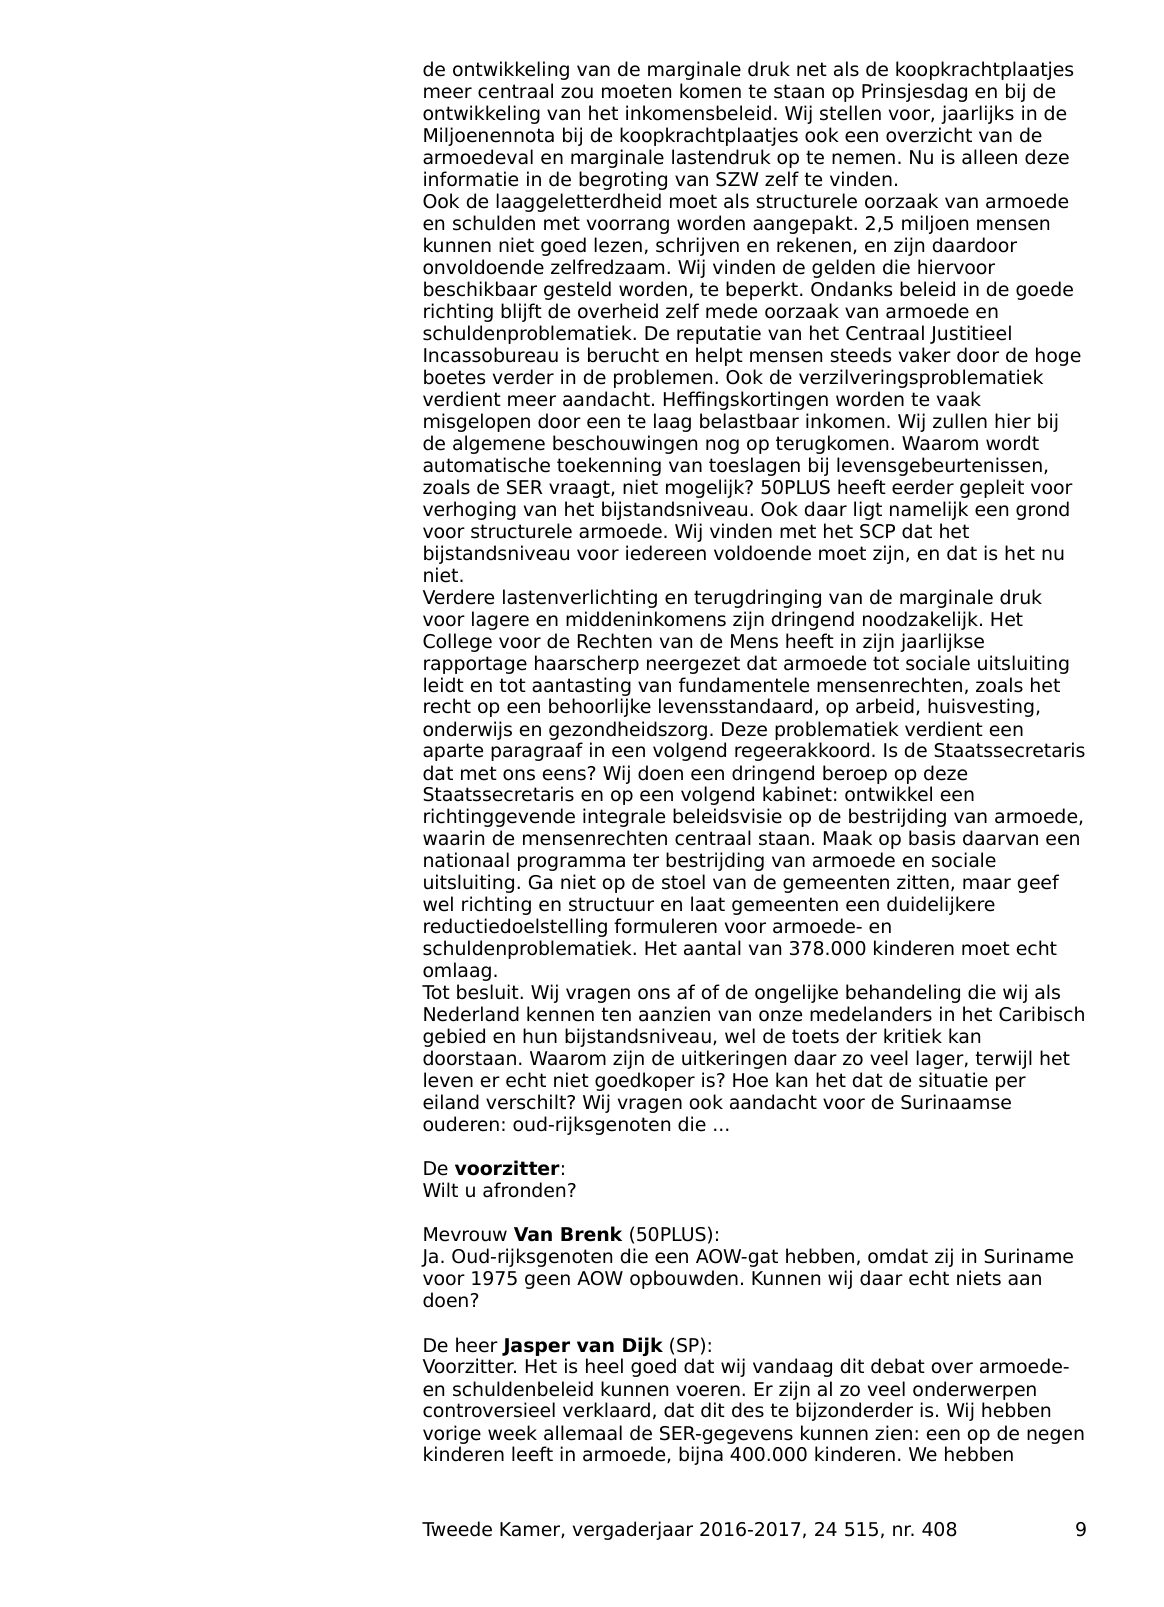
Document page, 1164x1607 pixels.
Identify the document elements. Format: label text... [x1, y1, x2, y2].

text Voorzitter. Het is heel goed dat wij vandaag dit debat over armoede- en schuldenbeleid kunnen voeren. Er zijn al zo veel onderwerpen controversieel verklaard, dat dit des te bijzonderder is. Wij hebben vorige week allemaal de SER-gegevens kunnen zien: een op de negen kinderen leeft in armoede, bijna 400.000 kinderen. We hebben [422, 1356, 1087, 1466]
text Ja. Oud-rijksgenoten die een AOW-gat hebben, omdat zij in Suriname voor 1975 geen AOW opbouwden. Kunnen wij daar echt niets aan doen? [422, 1246, 1087, 1312]
text Wilt u afronden? [422, 1180, 1087, 1202]
text Tot besluit. Wij vragen ons af of de ongelijke behandeling die wij als Nederland kennen ten aanzien van onze medelanders in het Caribisch gebied en hun bijstandsniveau, wel de toets der kritiek kan doorstaan. Waarom zijn de uitkeringen daar zo veel lager, terwijl het leven er echt niet goedkoper is? Hoe kan het dat de situatie per eiland verschilt? Wij vragen ook aandacht voor de Surinaamse ouderen: oud-rijksgenoten die ... [422, 982, 1087, 1136]
text De heer Jasper van Dijk (SP): [422, 1334, 1087, 1356]
text Ook de laaggeletterdheid moet als structurele oorzaak van armoede en schulden met voorrang worden aangepakt. 2,5 miljoen mensen kunnen niet goed lezen, schrijven en rekenen, en zijn daardoor onvoldoende zelfredzaam. Wij vinden de gelden die hiervoor beschikbaar gesteld worden, te beperkt. Ondanks beleid in de goede richting blijft de overheid zelf mede oorzaak van armoede en schuldenproblematiek. De reputatie van het Centraal Justitieel Incassobureau is berucht en helpt mensen steeds vaker door de hoge boetes verder in de problemen. Ook de verzilveringsproblematiek verdient meer aandacht. Heffingskortingen worden te vaak misgelopen door een te laag belastbaar inkomen. Wij zullen hier bij de algemene beschouwingen nog op terugkomen. Waarom wordt automatische toekenning van toeslagen bij levensgebeurtenissen, zoals de SER vraagt, niet mogelijk? 50PLUS heeft eerder gepleit voor verhoging van het bijstandsniveau. Ook daar ligt namelijk een grond voor structurele armoede. Wij vinden met het SCP dat het bijstandsniveau voor iedereen voldoende moet zijn, en dat is het nu niet. [422, 191, 1087, 587]
text De voorzitter: [422, 1158, 1087, 1180]
text Verdere lastenverlichting en terugdringing van de marginale druk voor lagere en middeninkomens zijn dringend noodzakelijk. Het College voor de Rechten van de Mens heeft in zijn jaarlijkse rapportage haarscherp neergezet dat armoede tot sociale uitsluiting leidt en tot aantasting van fundamentele mensenrechten, zoals het recht op een behoorlijke levensstandaard, op arbeid, huisvesting, onderwijs en gezondheidszorg. Deze problematiek verdient een aparte paragraaf in een volgend regeerakkoord. Is de Staatssecretaris dat met ons eens? Wij doen een dringend beroep op deze Staatssecretaris en op een volgend kabinet: ontwikkel een richtinggevende integrale beleidsvisie op de bestrijding van armoede, waarin de mensenrechten centraal staan. Maak op basis daarvan een nationaal programma ter bestrijding van armoede en sociale uitsluiting. Ga niet op de stoel van de gemeenten zitten, maar geef wel richting en structuur en laat gemeenten een duidelijkere reductiedoelstelling formuleren voor armoede- en schuldenproblematiek. Het aantal van 378.000 kinderen moet echt omlaag. [422, 587, 1087, 982]
text de ontwikkeling van de marginale druk net als de koopkrachtplaatjes meer centraal zou moeten komen te staan op Prinsjesdag en bij de ontwikkeling van het inkomensbeleid. Wij stellen voor, jaarlijks in de Miljoenennota bij de koopkrachtplaatjes ook een overzicht van de armoedeval en marginale lastendruk op te nemen. Nu is alleen deze informatie in de begroting van SZW zelf te vinden. [422, 59, 1087, 191]
text Mevrouw Van Brenk (50PLUS): [422, 1224, 1087, 1246]
